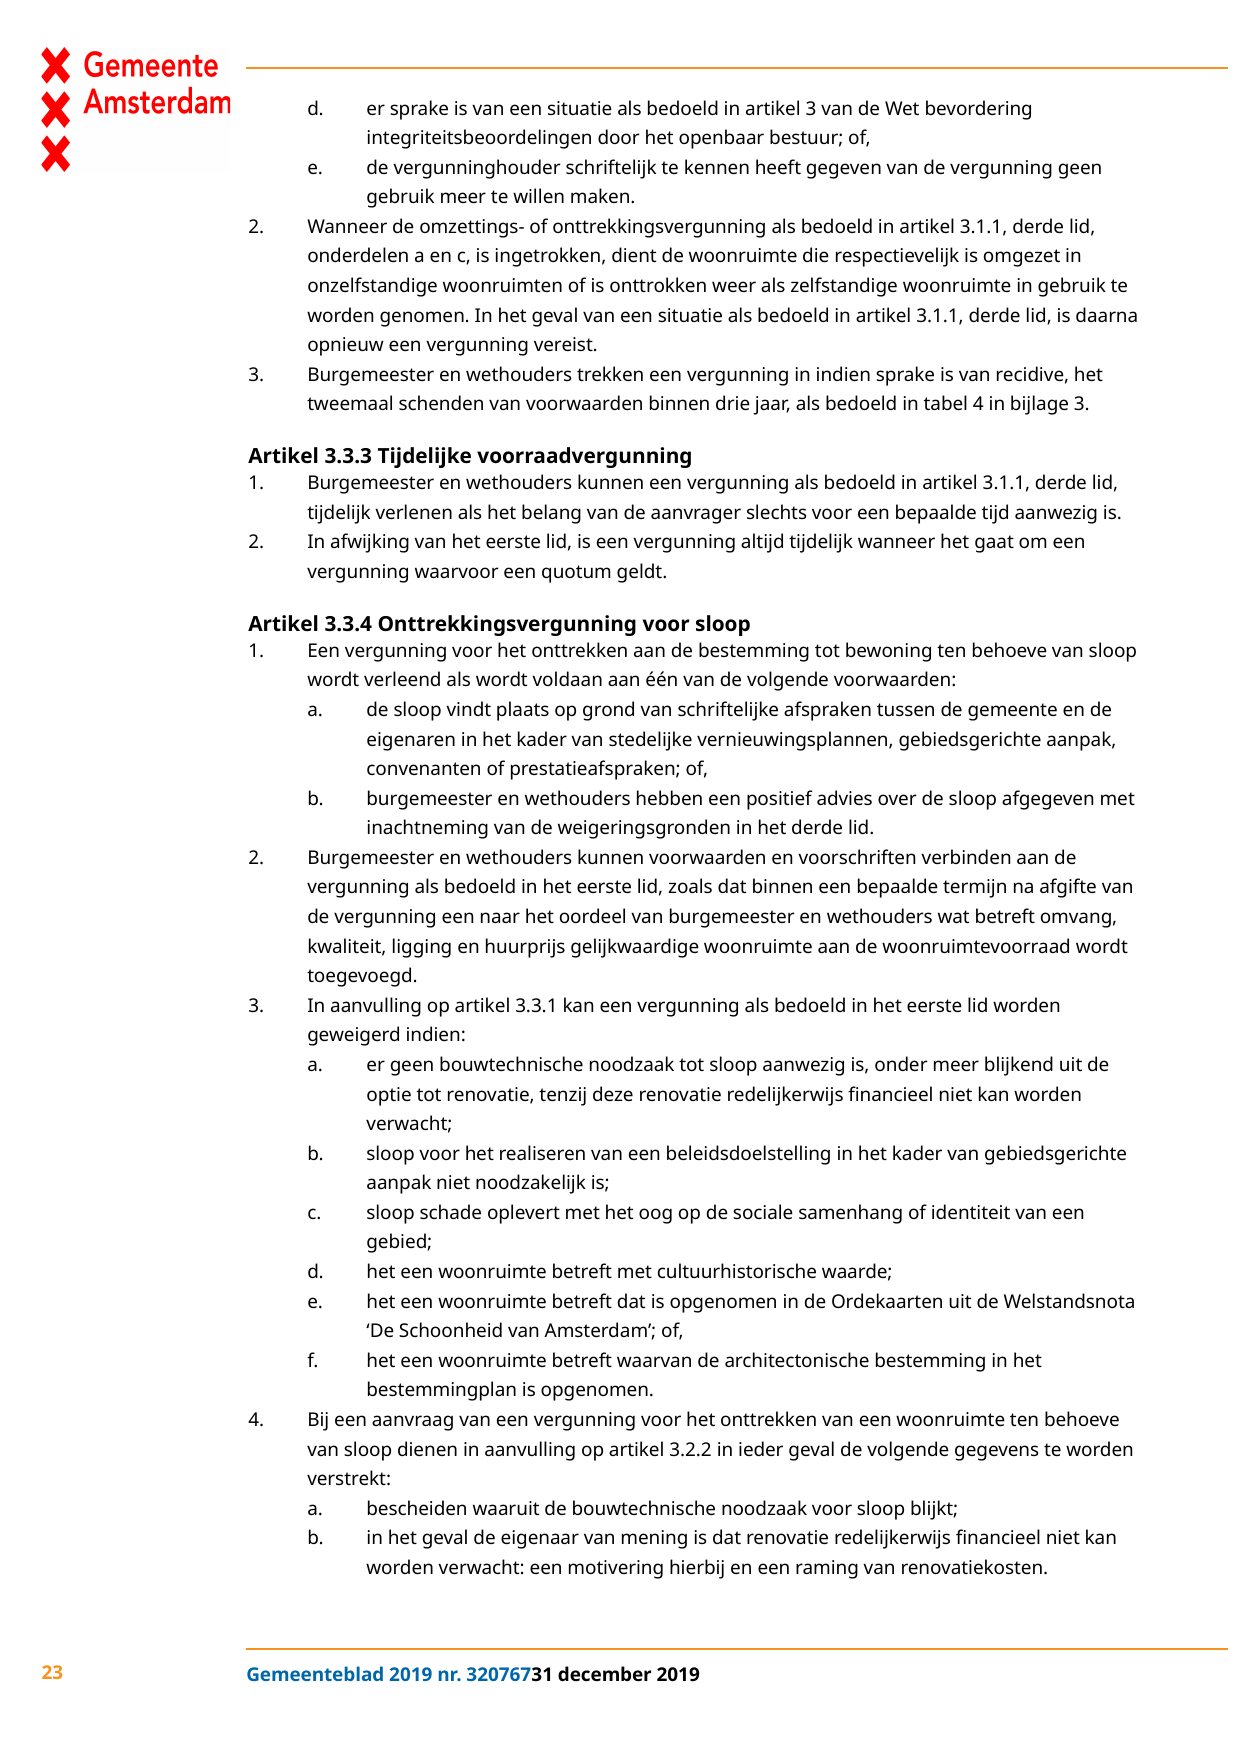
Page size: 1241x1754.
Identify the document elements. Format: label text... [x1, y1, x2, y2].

list Burgemeester en wethouders trekken een vergunning in indien sprake is van recidive, het tweemaal schenden van voorwaarden binnen drie jaar, als bedoeld in tabel 4 in bijlage 3. [248, 361, 1152, 416]
list het een woonruimte betreft dat is opgenomen in de Ordekaarten uit de Welstandsnota ‘De Schoonheid van Amsterdam’; of, [307, 1288, 1152, 1343]
list in het geval de eigenaar van mening is dat renovatie redelijkerwijs financieel niet kan worden verwacht: een motivering hierbij en een raming van renovatiekosten. [307, 1524, 1152, 1580]
list In afwijking van het eerste lid, is een vergunning altijd tijdelijk wanneer het gaat om een vergunning waarvoor een quotum geldt. [248, 529, 1152, 584]
list Wanneer de omzettings- of onttrekkingsvergunning als bedoeld in artikel 3.1.1, derde lid, onderdelen a en c, is ingetrokken, dient de woonruimte die respectievelijk is omgezet in onzelfstandige woonruimten of is onttrokken weer als zelfstandige woonruimte in gebruik te worden genomen. In het geval van een situatie als bedoeld in artikel 3.1.1, derde lid, is daarna opnieuw een vergunning vereist. [248, 213, 1152, 357]
list In aanvulling op artikel 3.3.1 kan een vergunning als bedoeld in het eerste lid worden geweigerd indien: [248, 992, 1152, 1047]
list er sprake is van een situatie als bedoeld in artikel 3 van de Wet bevordering integriteitsbeoordelingen door het openbaar bestuur; of, [307, 95, 1152, 150]
list het een woonruimte betreft waarvan de architectonische bestemming in het bestemmingplan is opgenomen. [307, 1347, 1152, 1402]
list Burgemeester en wethouders kunnen voorwaarden en voorschriften verbinden aan de vergunning als bedoeld in het eerste lid, zoals dat binnen een bepaalde termijn na afgifte van de vergunning een naar het oordeel van burgemeester en wethouders wat betreft omvang, kwaliteit, ligging en huurprijs gelijkwaardige woonruimte aan de woonruimtevoorraad wordt toegevoegd. [248, 844, 1152, 988]
picture [41, 47, 231, 172]
list burgemeester en wethouders hebben een positief advies over de sloop afgegeven met inachtneming van de weigeringsgronden in het derde lid. [307, 785, 1152, 840]
list het een woonruimte betreft met cultuurhistorische waarde; [307, 1258, 1152, 1284]
list de vergunninghouder schriftelijk te kennen heeft gegeven van de vergunning geen gebruik meer te willen maken. [307, 154, 1152, 209]
list sloop voor het realiseren van een beleidsdoelstelling in het kader van gebiedsgerichte aanpak niet noodzakelijk is; [307, 1140, 1152, 1195]
list Een vergunning voor het onttrekken aan de bestemming tot bewoning ten behoeve van sloop wordt verleend als wordt voldaan aan één van de volgende voorwaarden: [248, 637, 1152, 692]
list Burgemeester en wethouders kunnen een vergunning als bedoeld in artikel 3.1.1, derde lid, tijdelijk verlenen als het belang van de aanvrager slechts voor een bepaalde tijd aanwezig is. [248, 469, 1152, 525]
text Artikel 3.3.3 Tijdelijke voorraadvergunning [248, 441, 1152, 469]
list de sloop vindt plaats op grond van schriftelijke afspraken tussen de gemeente en de eigenaren in het kader van stedelijke vernieuwingsplannen, gebiedsgerichte aanpak, convenanten of prestatieafspraken; of, [307, 696, 1152, 781]
list er geen bouwtechnische noodzaak tot sloop aanwezig is, onder meer blijkend uit de optie tot renovatie, tenzij deze renovatie redelijkerwijs financieel niet kan worden verwacht; [307, 1051, 1152, 1136]
list sloop schade oplevert met het oog op de sociale samenhang of identiteit van een gebied; [307, 1199, 1152, 1254]
list bescheiden waaruit de bouwtechnische noodzaak voor sloop blijkt; [307, 1495, 1152, 1521]
list Bij een aanvraag van een vergunning voor het onttrekken van een woonruimte ten behoeve van sloop dienen in aanvulling op artikel 3.2.2 in ieder geval de volgende gegevens te worden verstrekt: [248, 1406, 1152, 1491]
text Artikel 3.3.4 Onttrekkingsvergunning voor sloop [248, 609, 1152, 637]
